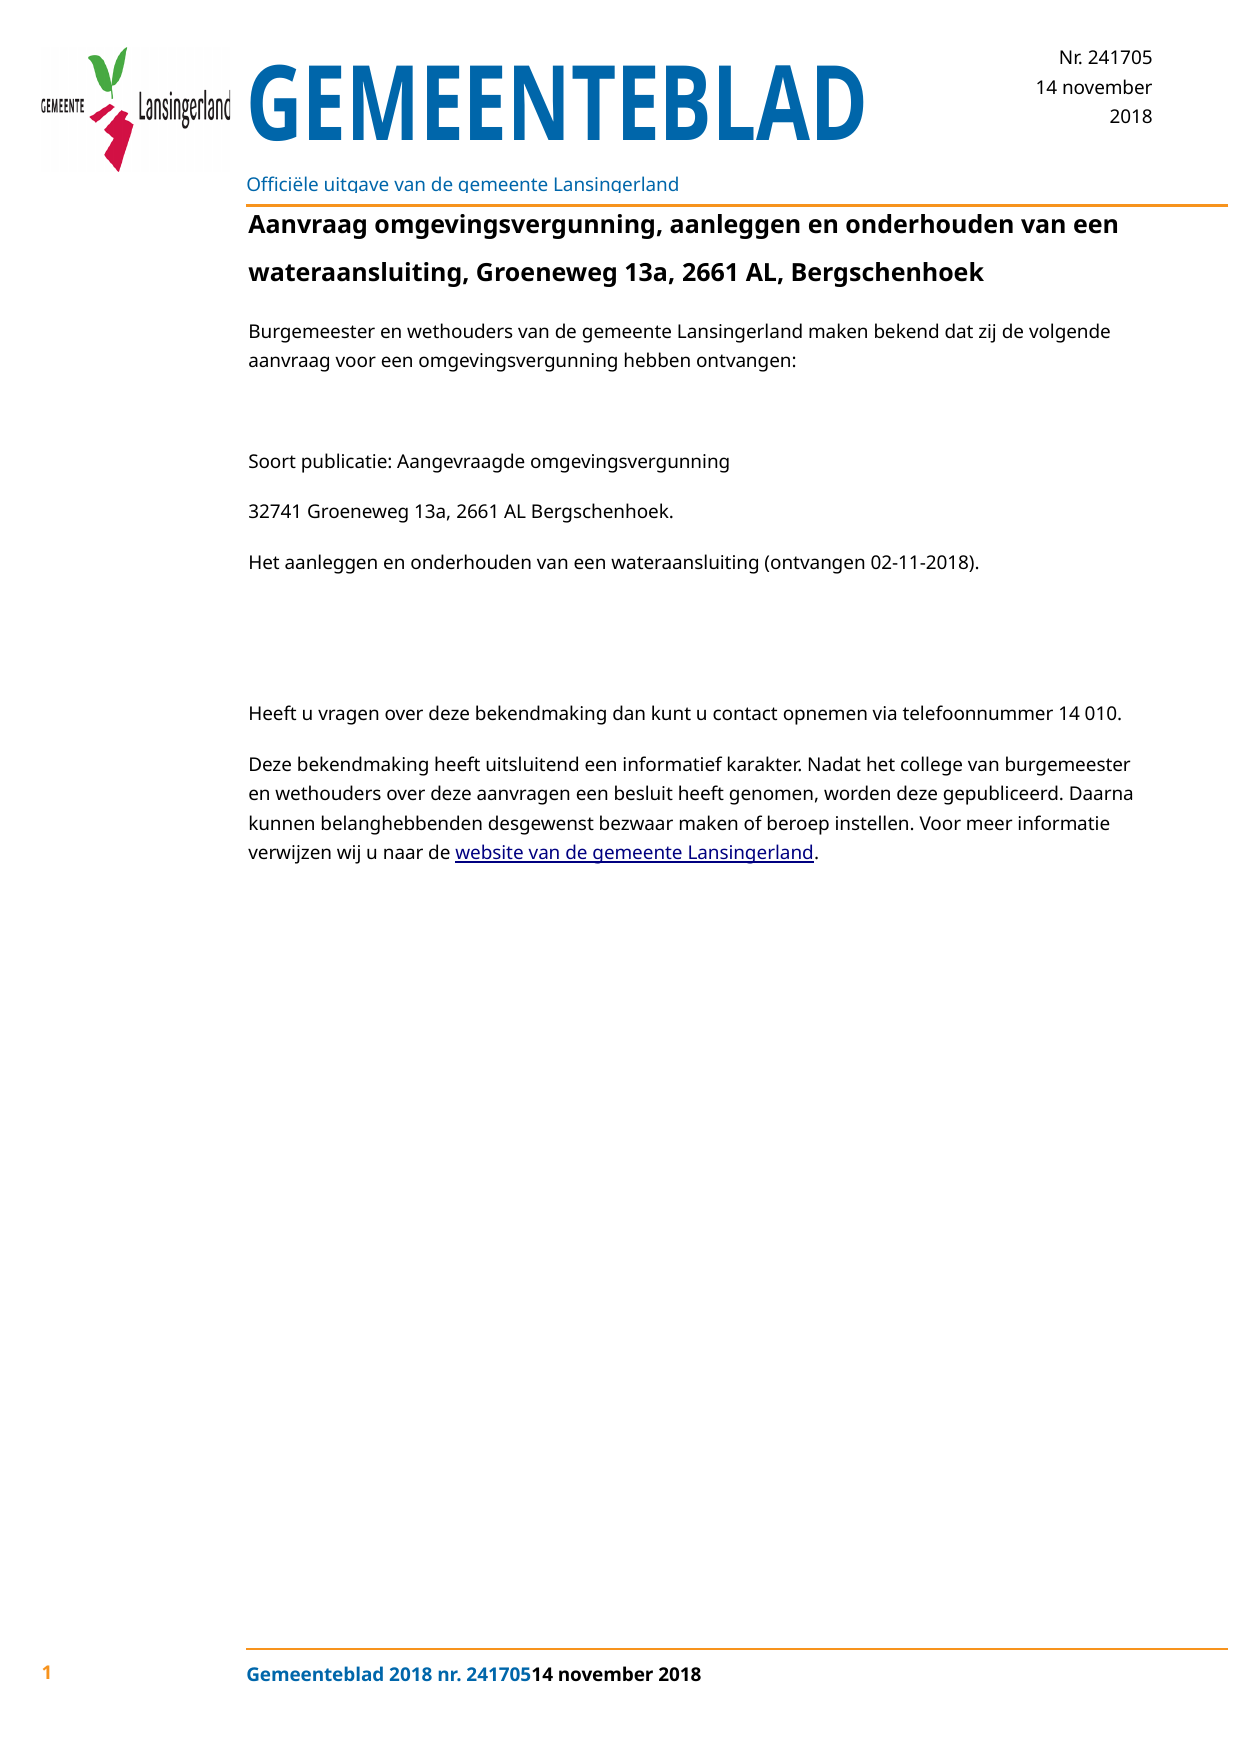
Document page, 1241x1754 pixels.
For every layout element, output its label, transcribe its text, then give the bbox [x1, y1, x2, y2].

text Heeft u vragen over deze bekendmaking dan kunt u contact opnemen via telefoonnummer 14 010. [248, 700, 1152, 726]
text Aanvraag omgevingsvergunning, aanleggen en onderhouden van een wateraansluiting, Groeneweg 13a, 2661 AL, Bergschenhoek [248, 207, 1152, 288]
text Soort publicatie: Aangevraagde omgevingsvergunning [248, 448, 1152, 474]
picture [41, 47, 231, 172]
text Deze bekendmaking heeft uitsluitend een informatief karakter. Nadat het college van burgemeester en wethouders over deze aanvragen een besluit heeft genomen, worden deze gepubliceerd. Daarna kunnen belanghebbenden desgewenst bezwaar maken of beroep instellen. Voor meer informatie verwijzen wij u naar de website van de gemeente Lansingerland. [248, 751, 1152, 865]
text Het aanleggen en onderhouden van een wateraansluiting (ontvangen 02-11-2018). [248, 549, 1152, 575]
text 32741 Groeneweg 13a, 2661 AL Bergschenhoek. [248, 499, 1152, 524]
text Burgemeester en wethouders van de gemeente Lansingerland maken bekend dat zij de volgende aanvraag voor een omgevingsvergunning hebben ontvangen: [248, 318, 1152, 373]
